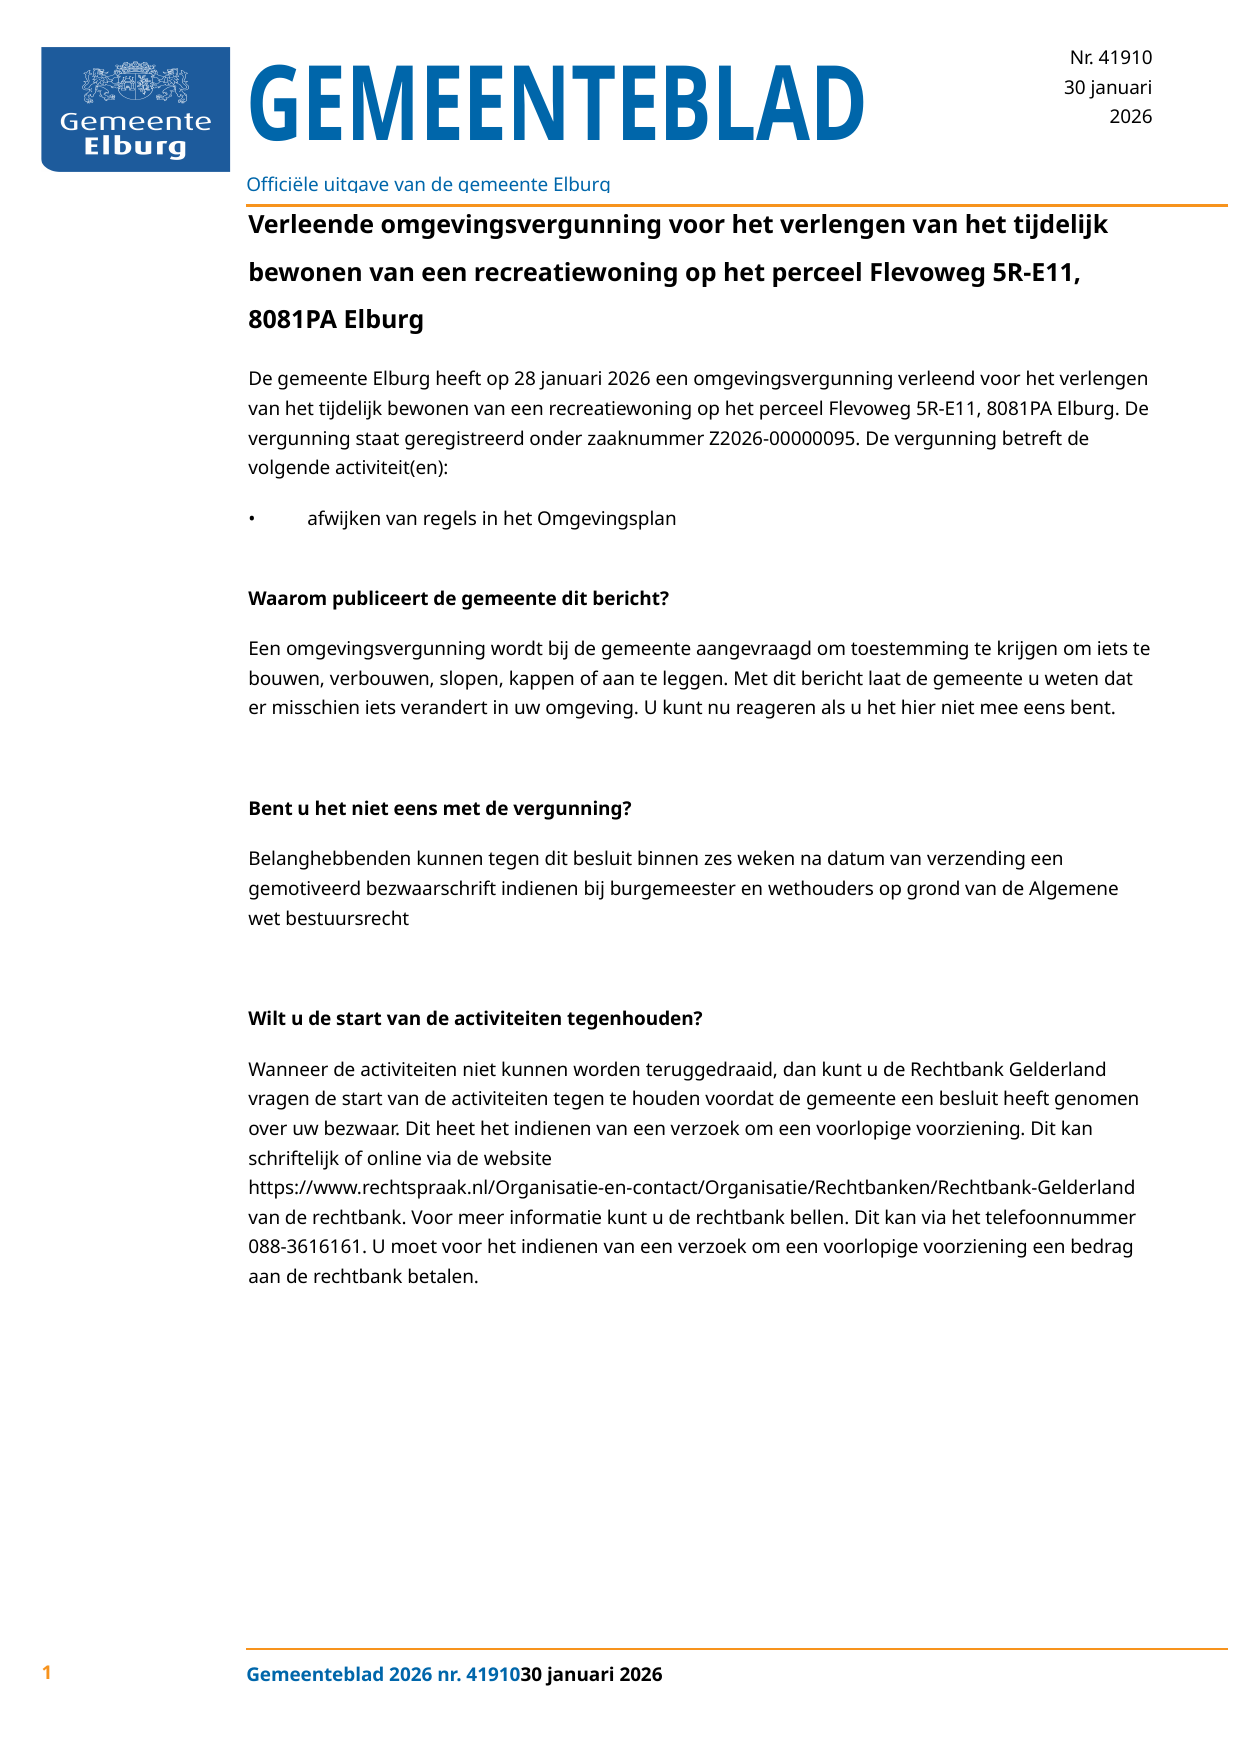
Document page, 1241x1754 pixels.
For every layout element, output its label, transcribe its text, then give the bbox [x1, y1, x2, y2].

text Belanghebbenden kunnen tegen dit besluit binnen zes weken na datum van verzending een gemotiveerd bezwaarschrift indienen bij burgemeester en wethouders op grond van de Algemene wet bestuursrecht [248, 846, 1152, 930]
text Wanneer de activiteiten niet kunnen worden teruggedraaid, dan kunt u de Rechtbank Gelderland vragen de start van de activiteiten tegen te houden voordat de gemeente een besluit heeft genomen over uw bezwaar. Dit heet het indienen van een verzoek om een voorlopige voorziening. Dit kan schriftelijk of online via de website https://www.rechtspraak.nl/Organisatie-en-contact/Organisatie/Rechtbanken/Rechtbank-Gelderland van de rechtbank. Voor meer informatie kunt u de rechtbank bellen. Dit kan via het telefoonnummer 088-3616161. U moet voor het indienen van een verzoek om een voorlopige voorziening een bedrag aan de rechtbank betalen. [248, 1056, 1152, 1289]
text De gemeente Elburg heeft op 28 januari 2026 een omgevingsvergunning verleend voor het verlengen van het tijdelijk bewonen van een recreatiewoning op het perceel Flevoweg 5R-E11, 8081PA Elburg. De vergunning staat geregistreerd onder zaaknummer Z2026-00000095. De vergunning betreft de volgende activiteit(en): [248, 366, 1152, 480]
text Wilt u de start van de activiteiten tegenhouden? [248, 1006, 1152, 1031]
list afwijken van regels in het Omgevingsplan [248, 505, 1152, 530]
text Een omgevingsvergunning wordt bij de gemeente aangevraagd om toestemming te krijgen om iets te bouwen, verbouwen, slopen, kappen of aan te leggen. Met dit bericht laat de gemeente u weten dat er misschien iets verandert in uw omgeving. U kunt nu reageren als u het hier niet mee eens bent. [248, 635, 1152, 720]
text Verleende omgevingsvergunning voor het verlengen van het tijdelijk bewonen van een recreatiewoning op het perceel Flevoweg 5R-E11, 8081PA Elburg [248, 207, 1152, 336]
picture [41, 47, 231, 172]
text Waarom publiceert de gemeente dit bericht? [248, 585, 1152, 610]
text Bent u het niet eens met de vergunning? [248, 795, 1152, 821]
